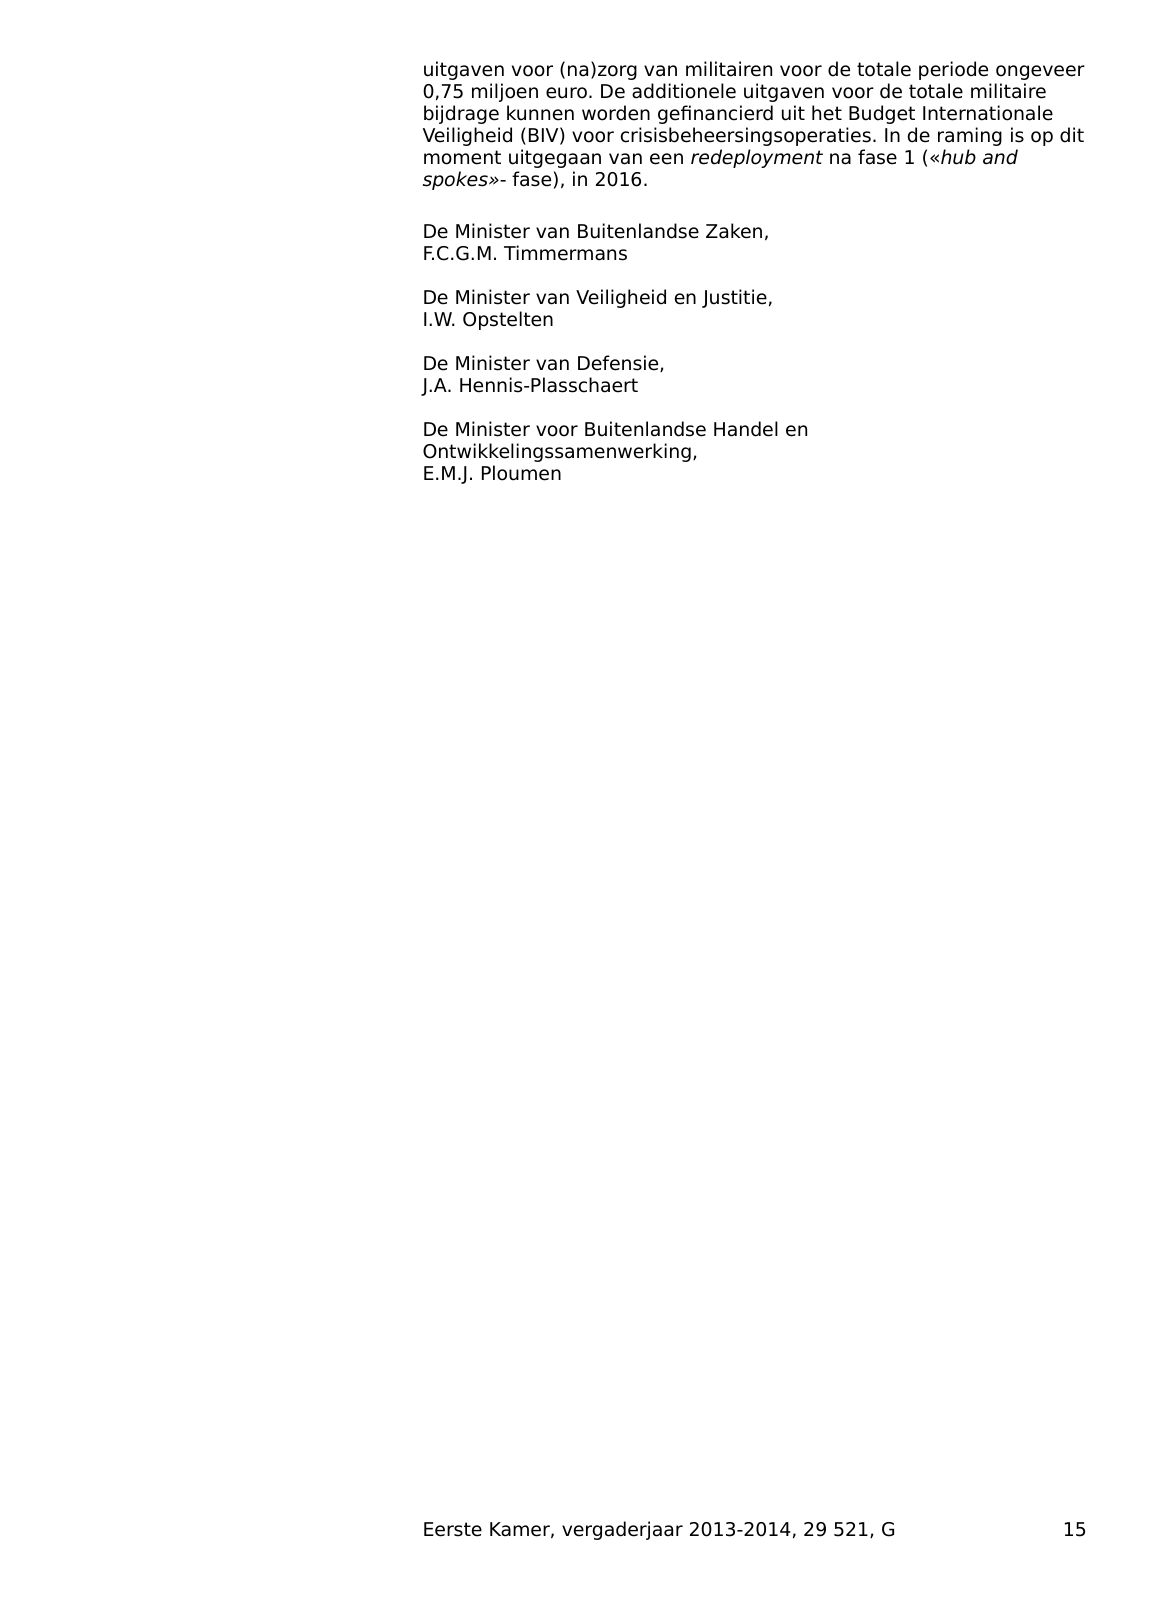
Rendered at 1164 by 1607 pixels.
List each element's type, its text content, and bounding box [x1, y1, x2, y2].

text De Minister van Defensie, J.A. Hennis-Plasschaert [422, 353, 1087, 397]
text De Minister van Buitenlandse Zaken, F.C.G.M. Timmermans [422, 221, 1087, 265]
text De Minister voor Buitenlandse Handel en Ontwikkelingssamenwerking, E.M.J. Ploumen [422, 419, 1087, 485]
text De Minister van Veiligheid en Justitie, I.W. Opstelten [422, 287, 1087, 331]
text uitgaven voor (na)zorg van militairen voor de totale periode ongeveer 0,75 miljoen euro. De additionele uitgaven voor de totale militaire bijdrage kunnen worden gefinancierd uit het Budget Internationale Veiligheid (BIV) voor crisisbeheersingsoperaties. In de raming is op dit moment uitgegaan van een redeployment na fase 1 («hub and spokes»- fase), in 2016. [422, 59, 1087, 191]
